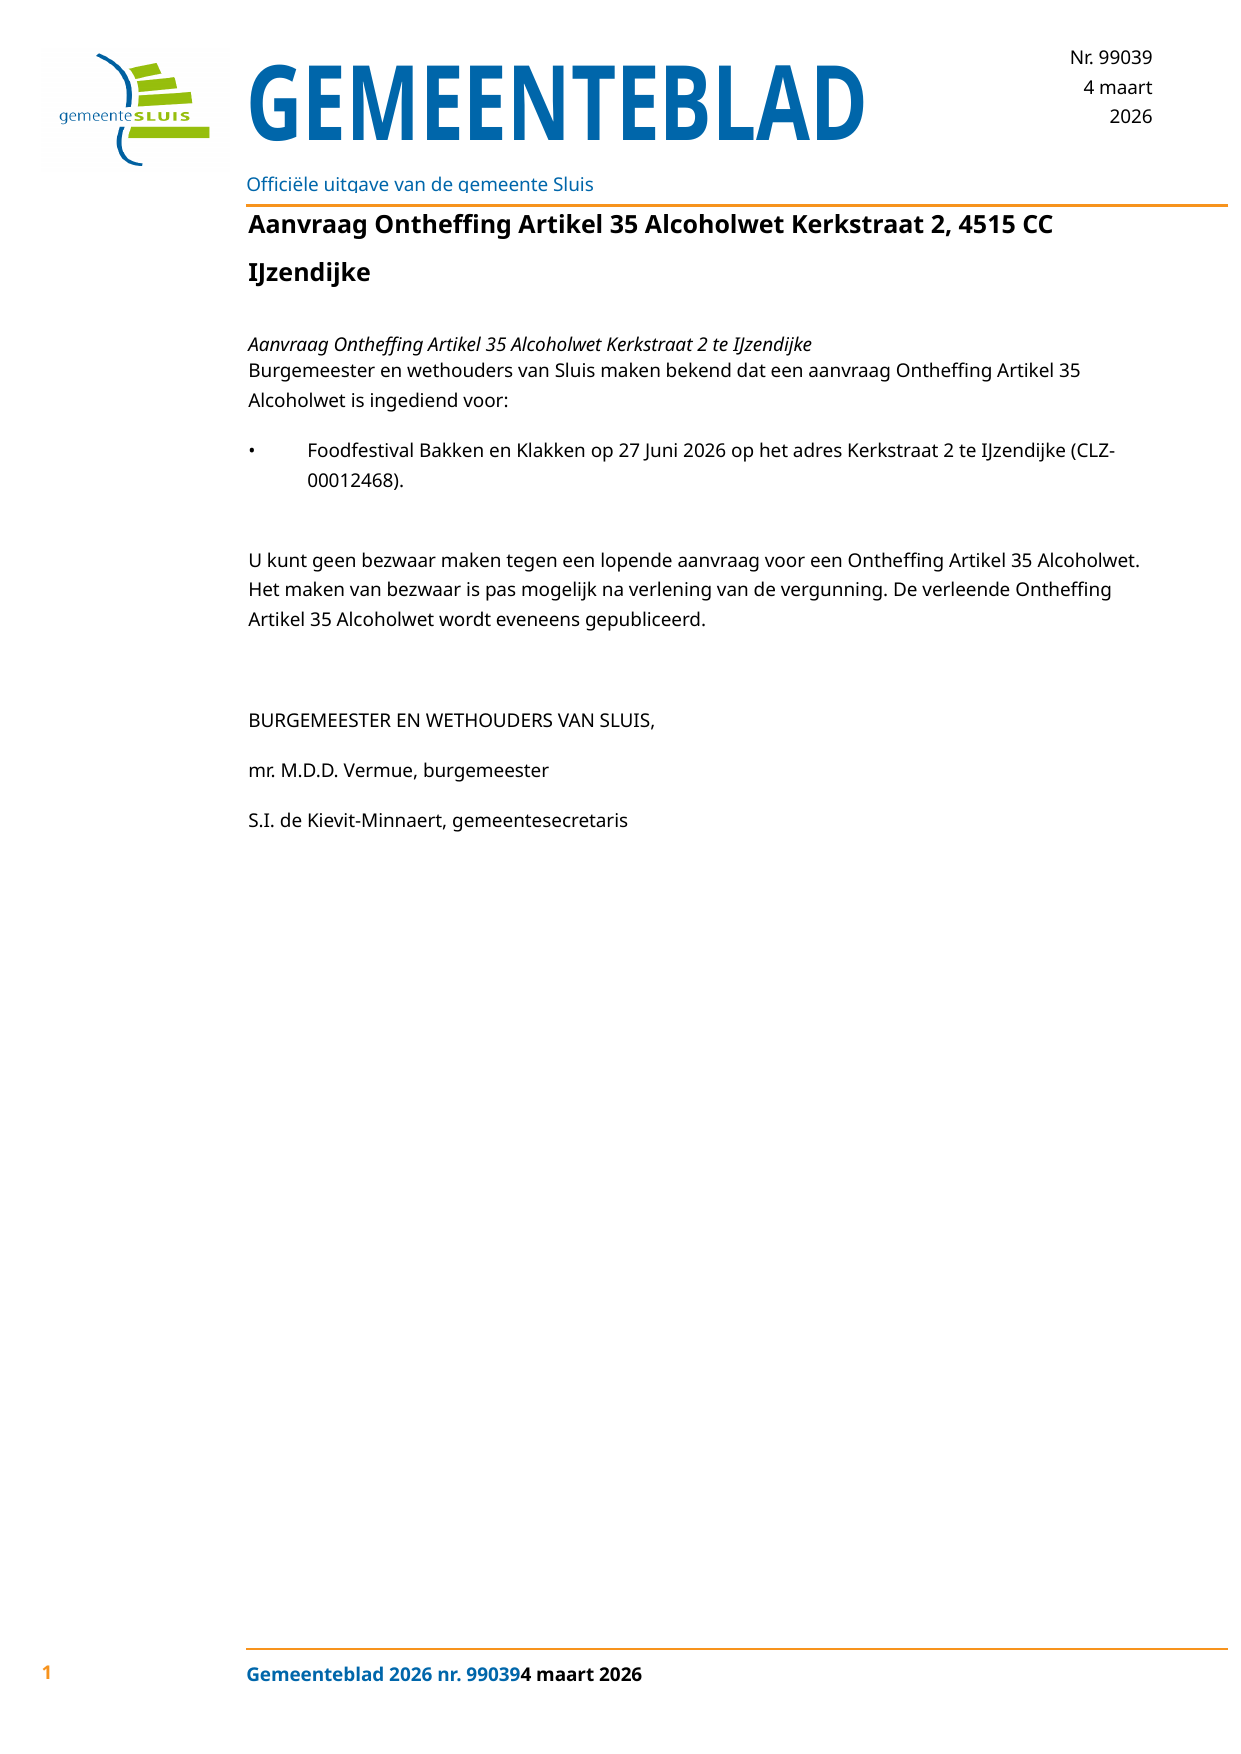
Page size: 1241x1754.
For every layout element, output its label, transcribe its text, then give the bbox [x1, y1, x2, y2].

text BURGEMEESTER EN WETHOUDERS VAN SLUIS, [248, 707, 1152, 732]
picture [41, 47, 231, 172]
list Foodfestival Bakken en Klakken op 27 Juni 2026 op het adres Kerkstraat 2 te IJzendijke (CLZ-00012468). [248, 437, 1152, 492]
text U kunt geen bezwaar maken tegen een lopende aanvraag voor een Ontheffing Artikel 35 Alcoholwet. Het maken van bezwaar is pas mogelijk na verlening van de vergunning. De verleende Ontheffing Artikel 35 Alcoholwet wordt eveneens gepubliceerd. [248, 547, 1152, 632]
text Aanvraag Ontheffing Artikel 35 Alcoholwet Kerkstraat 2, 4515 CC IJzendijke [248, 207, 1152, 288]
text Burgemeester en wethouders van Sluis maken bekend dat een aanvraag Ontheffing Artikel 35 Alcoholwet is ingediend voor: [248, 357, 1152, 412]
text S.I. de Kievit-Minnaert, gemeentesecretaris [248, 808, 1152, 833]
text Aanvraag Ontheffing Artikel 35 Alcoholwet Kerkstraat 2 te IJzendijke [248, 331, 1152, 357]
text mr. M.D.D. Vermue, burgemeester [248, 757, 1152, 783]
